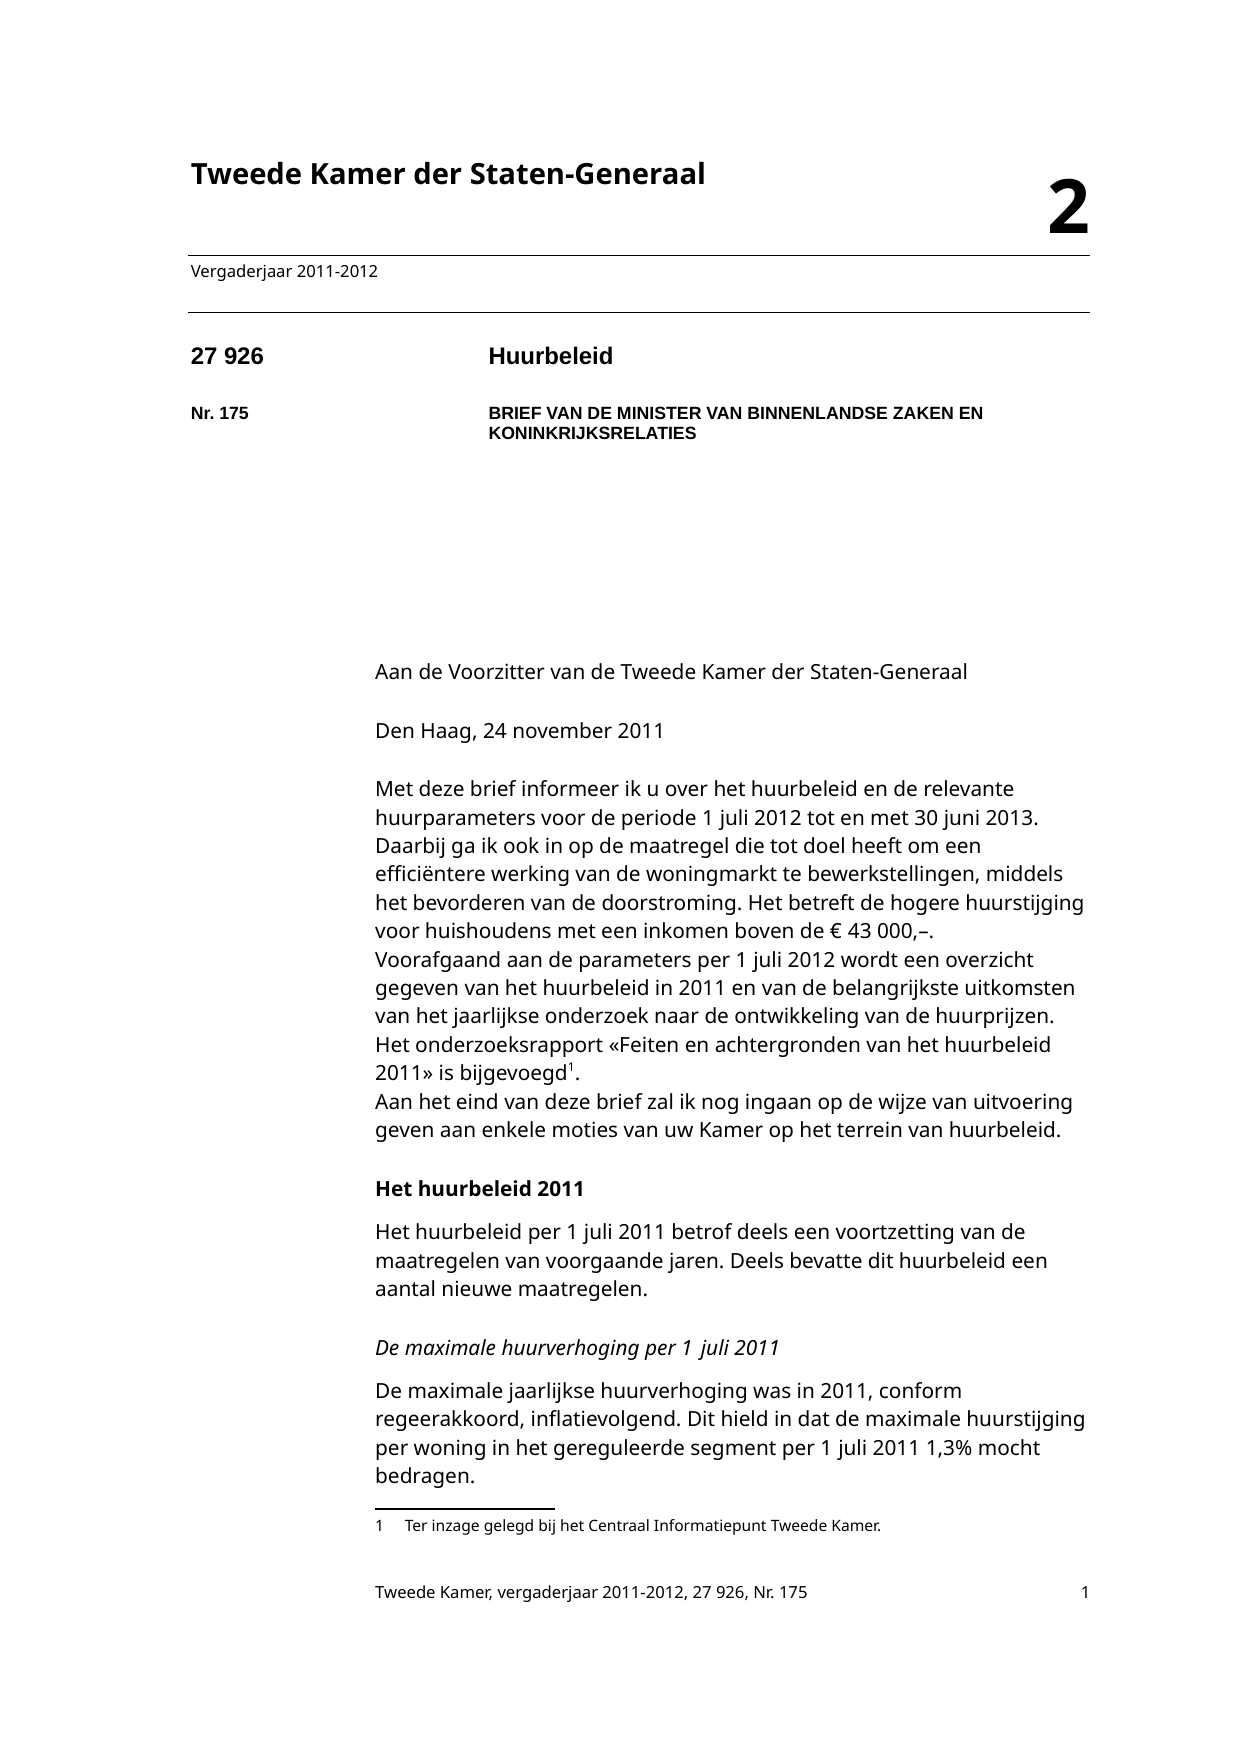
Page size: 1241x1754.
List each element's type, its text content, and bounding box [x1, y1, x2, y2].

text De maximale jaarlijkse huurverhoging was in 2011, conform regeerakkoord, inflatievolgend. Dit hield in dat de maximale huurstijging per woning in het gereguleerde segment per 1 juli 2011 1,3% mocht bedragen. [375, 1376, 1090, 1490]
table_cell BRIEF VAN DE MINISTER VAN BINNENLANDSE ZAKEN EN KONINKRIJKSRELATIES [485, 399, 1090, 539]
text Het huurbeleid per 1 juli 2011 betrof deels een voortzetting van de maatregelen van voorgaande jaren. Deels bevatte dit huurbeleid een aantal nieuwe maatregelen. [375, 1217, 1090, 1303]
table_header 2 [910, 150, 1090, 255]
text Ter inzage gelegd bij het Centraal Informatiepunt Tweede Kamer. [375, 1508, 1090, 1536]
table_cell Nr. 175 [188, 399, 485, 539]
text Voorafgaand aan de parameters per 1 juli 2012 wordt een overzicht gegeven van het huurbeleid in 2011 en van de belangrijkste uitkomsten van het jaarlijkse onderzoek naar de ontwikkeling van de huurprijzen. Het onderzoeksrapport «Feiten en achtergronden van het huurbeleid 2011» is bijgevoegd. [375, 945, 1090, 1087]
table_header Tweede Kamer der Staten-Generaal [188, 150, 909, 255]
table_cell Huurbeleid [485, 339, 1090, 399]
table_cell 27 926 [188, 339, 485, 399]
table_cell Vergaderjaar 2011-2012 [188, 256, 485, 312]
text Aan het eind van deze brief zal ik nog ingaan op de wijze van uitvoering geven aan enkele moties van uw Kamer op het terrein van huurbeleid. [375, 1087, 1090, 1144]
table_cell [188, 313, 485, 339]
text Met deze brief informeer ik u over het huurbeleid en de relevante huurparameters voor de periode 1 juli 2012 tot en met 30 juni 2013. Daarbij ga ik ook in op de maatregel die tot doel heeft om een efficiëntere werking van de woningmarkt te bewerkstellingen, middels het bevorderen van de doorstroming. Het betreft de hogere huurstijging voor huishoudens met een inkomen boven de € 43 000,–. [375, 774, 1090, 945]
text De maximale huurverhoging per 1 juli 2011 [375, 1333, 1090, 1361]
text Den Haag, 24 november 2011 [375, 716, 1090, 744]
table_cell [485, 256, 1090, 312]
text Aan de Voorzitter van de Tweede Kamer der Staten-Generaal [375, 657, 1090, 686]
table_cell [485, 313, 1090, 339]
text Het huurbeleid 2011 [375, 1174, 1090, 1202]
